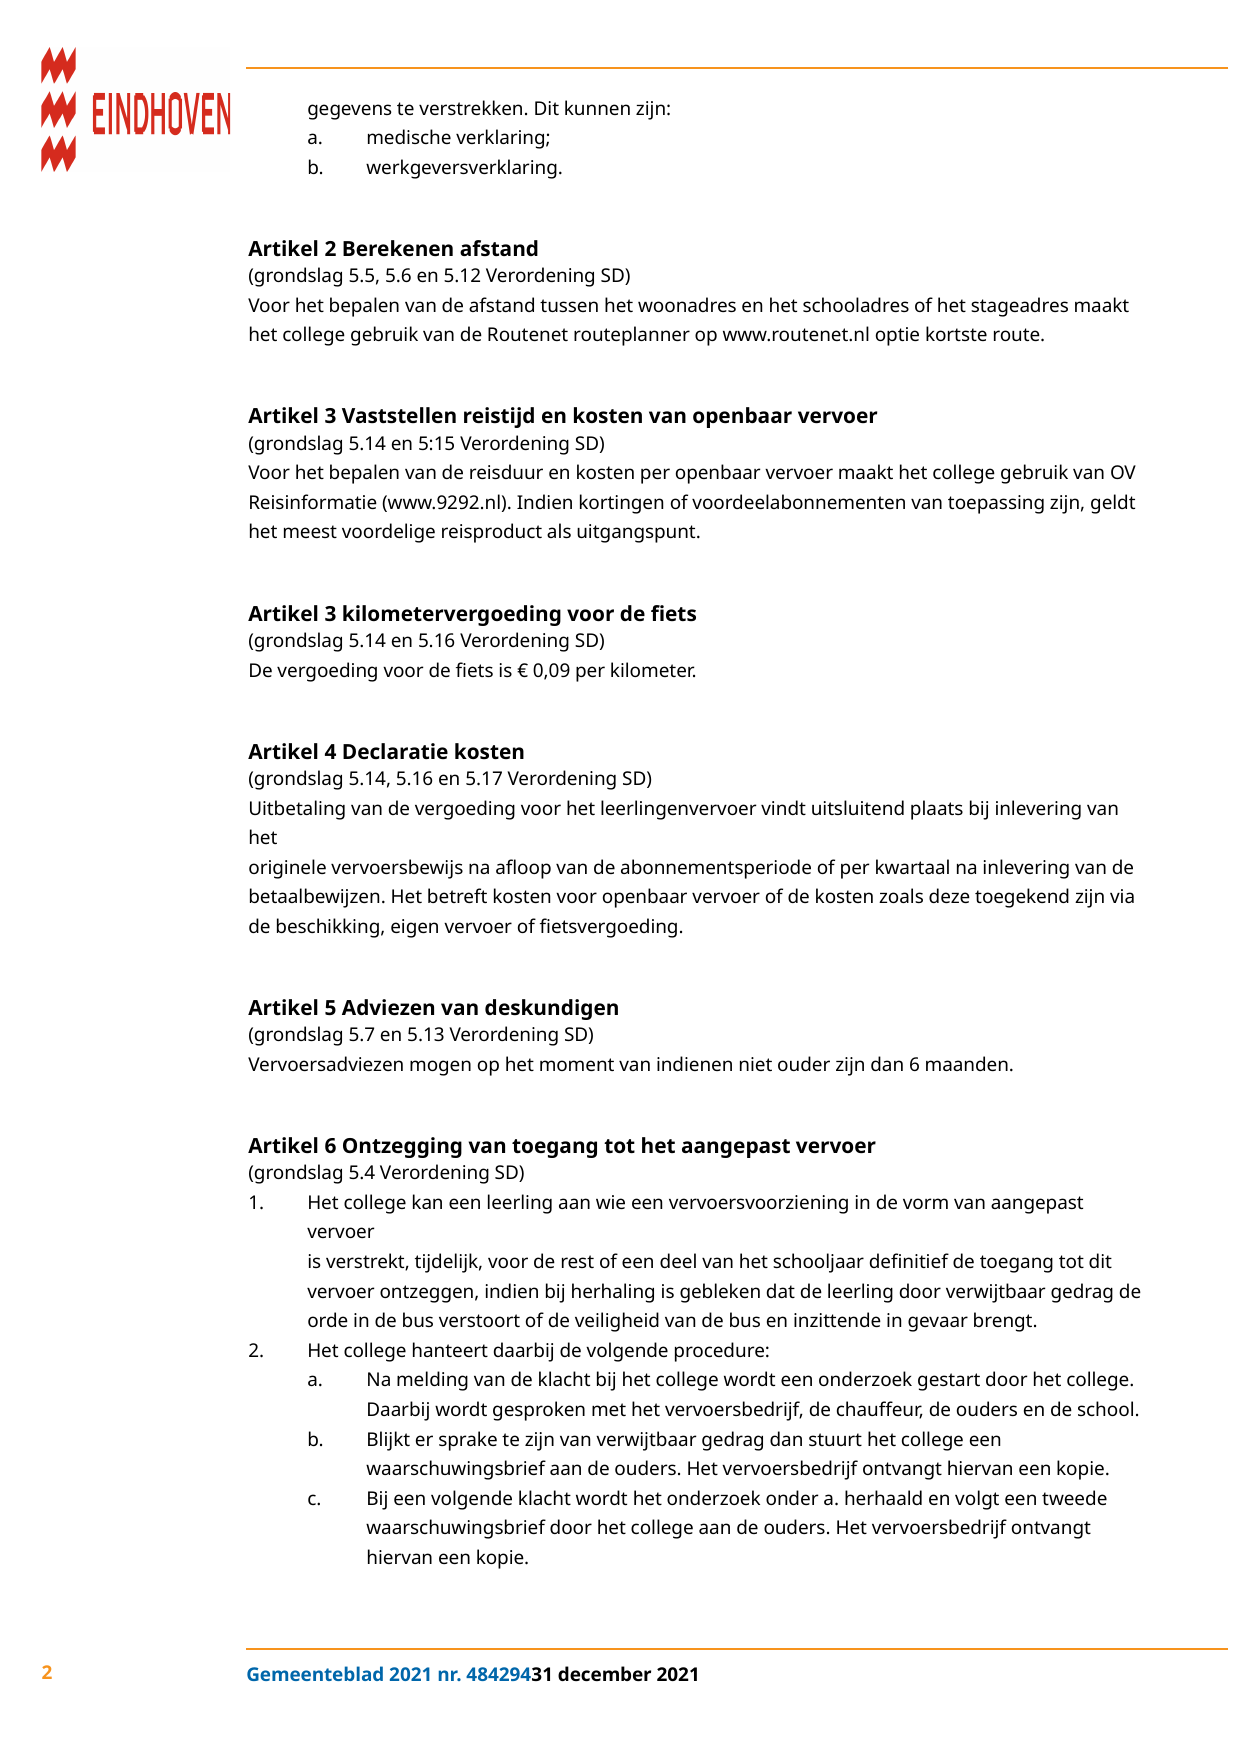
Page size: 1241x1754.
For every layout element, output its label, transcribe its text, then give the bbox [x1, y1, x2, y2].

list Blijkt er sprake te zijn van verwijtbaar gedrag dan stuurt het college een waarschuwingsbrief aan de ouders. Het vervoersbedrijf ontvangt hiervan een kopie. [307, 1426, 1152, 1481]
list Het college hanteert daarbij de volgende procedure: [248, 1337, 1152, 1363]
text (grondslag 5.7 en 5.13 Verordening SD) [248, 1022, 1152, 1047]
text originele vervoersbewijs na afloop van de abonnementsperiode of per kwartaal na inlevering van de [248, 854, 1152, 880]
text Artikel 6 Ontzegging van toegang tot het aangepast vervoer [248, 1131, 1152, 1159]
text het meest voordelige reisproduct als uitgangspunt. [248, 519, 1152, 544]
list Na melding van de klacht bij het college wordt een onderzoek gestart door het college. Daarbij wordt gesproken met het vervoersbedrijf, de chauffeur, de ouders en de school. [307, 1367, 1152, 1422]
text (grondslag 5.4 Verordening SD) [248, 1159, 1152, 1185]
text Artikel 3 Vaststellen reistijd en kosten van openbaar vervoer [248, 402, 1152, 430]
picture [41, 47, 231, 172]
text (grondslag 5.5, 5.6 en 5.12 Verordening SD) [248, 262, 1152, 288]
list is verstrekt, tijdelijk, voor de rest of een deel van het schooljaar definitief de toegang tot dit vervoer ontzeggen, indien bij herhaling is gebleken dat de leerling door verwijtbaar gedrag de orde in de bus verstoort of de veiligheid van de bus en inzittende in gevaar brengt. [248, 1248, 1152, 1333]
text Artikel 2 Berekenen afstand [248, 234, 1152, 262]
list Het college kan een leerling aan wie een vervoersvoorziening in de vorm van aangepast vervoer [248, 1189, 1152, 1244]
text (grondslag 5.14 en 5:15 Verordening SD) [248, 430, 1152, 456]
text Uitbetaling van de vergoeding voor het leerlingenvervoer vindt uitsluitend plaats bij inlevering van het [248, 795, 1152, 850]
list werkgeversverklaring. [307, 154, 1152, 180]
text (grondslag 5.14, 5.16 en 5.17 Verordening SD) [248, 765, 1152, 791]
text het college gebruik van de Routenet routeplanner op www.routenet.nl optie kortste route. [248, 322, 1152, 347]
list Bij een volgende klacht wordt het onderzoek onder a. herhaald en volgt een tweede waarschuwingsbrief door het college aan de ouders. Het vervoersbedrijf ontvangt hiervan een kopie. [307, 1485, 1152, 1570]
text Artikel 5 Adviezen van deskundigen [248, 993, 1152, 1022]
text Reisinformatie (www.9292.nl). Indien kortingen of voordeelabonnementen van toepassing zijn, geldt [248, 489, 1152, 515]
text betaalbewijzen. Het betreft kosten voor openbaar vervoer of de kosten zoals deze toegekend zijn via [248, 883, 1152, 909]
text Vervoersadviezen mogen op het moment van indienen niet ouder zijn dan 6 maanden. [248, 1051, 1152, 1077]
text Voor het bepalen van de reisduur en kosten per openbaar vervoer maakt het college gebruik van OV [248, 459, 1152, 485]
text de beschikking, eigen vervoer of fietsvergoeding. [248, 913, 1152, 939]
text Artikel 4 Declaratie kosten [248, 737, 1152, 765]
text Voor het bepalen van de afstand tussen het woonadres en het schooladres of het stageadres maakt [248, 292, 1152, 318]
list gegevens te verstrekken. Dit kunnen zijn: [248, 95, 1152, 121]
list medische verklaring; [307, 124, 1152, 150]
text (grondslag 5.14 en 5.16 Verordening SD) [248, 627, 1152, 653]
text De vergoeding voor de fiets is € 0,09 per kilometer. [248, 657, 1152, 682]
text Artikel 3 kilometervergoeding voor de fiets [248, 599, 1152, 627]
